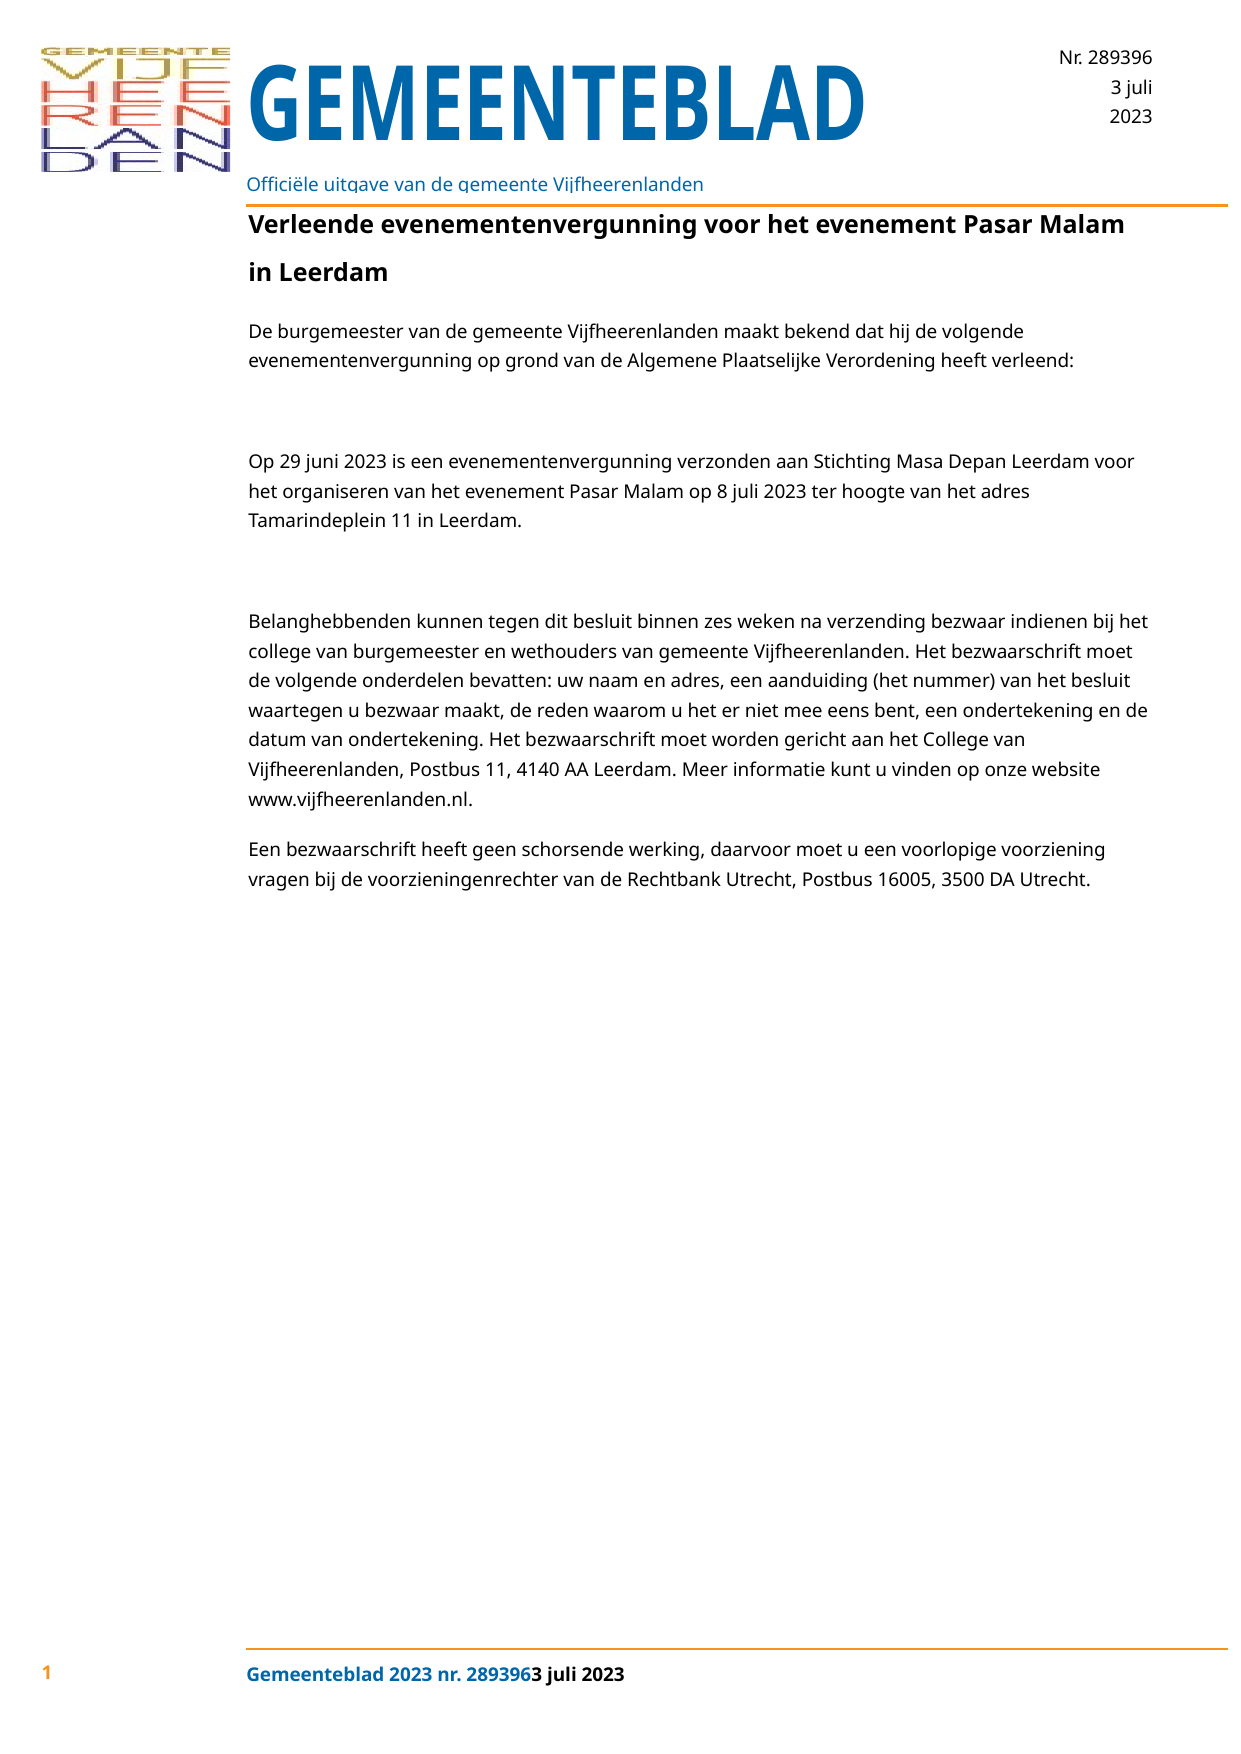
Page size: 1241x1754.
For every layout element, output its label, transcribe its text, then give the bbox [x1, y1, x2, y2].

text Belanghebbenden kunnen tegen dit besluit binnen zes weken na verzending bezwaar indienen bij het college van burgemeester en wethouders van gemeente Vijfheerenlanden. Het bezwaarschrift moet de volgende onderdelen bevatten: uw naam en adres, een aanduiding (het nummer) van het besluit waartegen u bezwaar maakt, de reden waarom u het er niet mee eens bent, een ondertekening en de datum van ondertekening. Het bezwaarschrift moet worden gericht aan het College van Vijfheerenlanden, Postbus 11, 4140 AA Leerdam. Meer informatie kunt u vinden op onze website www.vijfheerenlanden.nl. [248, 608, 1152, 812]
text De burgemeester van de gemeente Vijfheerenlanden maakt bekend dat hij de volgende evenementenvergunning op grond van de Algemene Plaatselijke Verordening heeft verleend: [248, 318, 1152, 373]
text Een bezwaarschrift heeft geen schorsende werking, daarvoor moet u een voorlopige voorziening vragen bij de voorzieningenrechter van de Rechtbank Utrecht, Postbus 16005, 3500 DA Utrecht. [248, 836, 1152, 892]
picture [41, 47, 231, 172]
text Op 29 juni 2023 is een evenementenvergunning verzonden aan Stichting Masa Depan Leerdam voor het organiseren van het evenement Pasar Malam op 8 juli 2023 ter hoogte van het adres Tamarindeplein 11 in Leerdam. [248, 448, 1152, 533]
text Verleende evenementenvergunning voor het evenement Pasar Malam in Leerdam [248, 207, 1152, 288]
